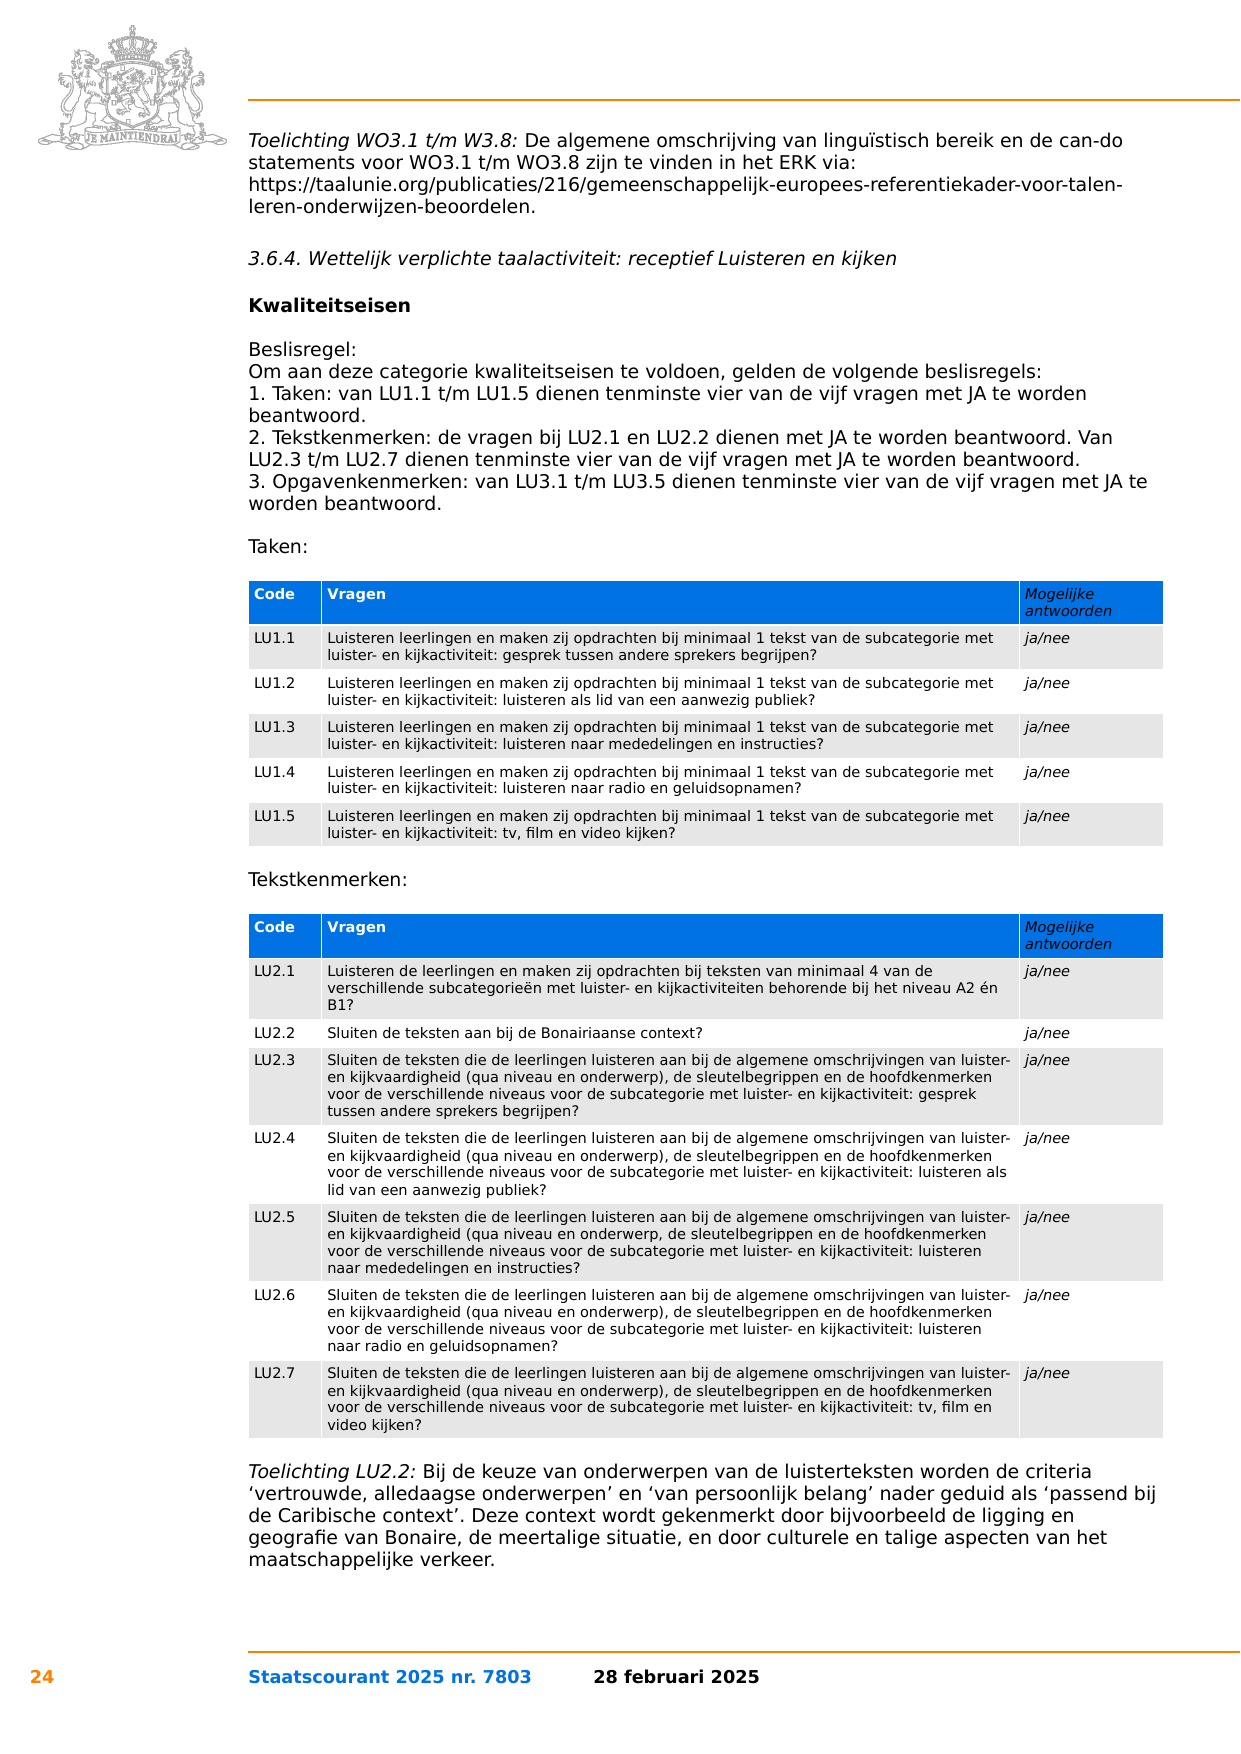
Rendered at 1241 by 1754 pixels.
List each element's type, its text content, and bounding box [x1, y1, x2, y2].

table_cell ja/nee [1020, 1126, 1163, 1203]
text Om aan deze categorie kwaliteitseisen te voldoen, gelden de volgende beslisregels: [248, 361, 1163, 383]
subtitle Kwaliteitseisen [248, 295, 1163, 317]
table_header Mogelijke antwoorden [1020, 914, 1163, 958]
table_cell LU2.3 [249, 1048, 321, 1125]
text Toelichting LU2.2: Bij de keuze van onderwerpen van de luisterteksten worden de criteria ‘vertrouwde, alledaagse onderwerpen’ en ‘van persoonlijk belang’ nader geduid als ‘passend bij de Caribische context’. Deze context wordt gekenmerkt door bijvoorbeeld de ligging en geografie van Bonaire, de meertalige situatie, en door culturele en talige aspecten van het maatschappelijke verkeer. [248, 1461, 1163, 1571]
table_cell Luisteren leerlingen en maken zij opdrachten bij minimaal 1 tekst van de subcategorie met luister- en kijkactiviteit: gesprek tussen andere sprekers begrijpen? [322, 626, 1019, 669]
table_cell ja/nee [1020, 1204, 1163, 1281]
table_cell Sluiten de teksten die de leerlingen luisteren aan bij de algemene omschrijvingen van luister- en kijkvaardigheid (qua niveau en onderwerp), de sleutelbegrippen en de hoofdkenmerken voor de verschillende niveaus voor de subcategorie met luister- en kijkactiviteit: luisteren als lid van een aanwezig publiek? [322, 1126, 1019, 1203]
table_cell ja/nee [1020, 626, 1163, 669]
table_cell Luisteren leerlingen en maken zij opdrachten bij minimaal 1 tekst van de subcategorie met luister- en kijkactiviteit: luisteren als lid van een aanwezig publiek? [322, 670, 1019, 713]
table_cell ja/nee [1020, 1048, 1163, 1125]
table_cell LU1.2 [249, 670, 321, 713]
table_cell Sluiten de teksten die de leerlingen luisteren aan bij de algemene omschrijvingen van luister- en kijkvaardigheid (qua niveau en onderwerp), de sleutelbegrippen en de hoofdkenmerken voor de verschillende niveaus voor de subcategorie met luister- en kijkactiviteit: gesprek tussen andere sprekers begrijpen? [322, 1048, 1019, 1125]
table_cell ja/nee [1020, 714, 1163, 758]
table_cell LU2.2 [249, 1020, 321, 1046]
table_cell LU1.1 [249, 626, 321, 669]
table_cell LU1.5 [249, 803, 321, 846]
table_cell LU2.4 [249, 1126, 321, 1203]
table_cell Sluiten de teksten die de leerlingen luisteren aan bij de algemene omschrijvingen van luister- en kijkvaardigheid (qua niveau en onderwerp, de sleutelbegrippen en de hoofdkenmerken voor de verschillende niveaus voor de subcategorie met luister- en kijkactiviteit: luisteren naar mededelingen en instructies? [322, 1204, 1019, 1281]
table_cell LU2.6 [249, 1283, 321, 1360]
text Beslisregel: [248, 339, 1163, 361]
table_cell Sluiten de teksten aan bij de Bonairiaanse context? [322, 1020, 1019, 1046]
table_header Code [249, 914, 321, 958]
table_header Mogelijke antwoorden [1020, 581, 1163, 624]
text Toelichting WO3.1 t/m W3.8: De algemene omschrijving van linguïstisch bereik en de can-do statements voor WO3.1 t/m WO3.8 zijn te vinden in het ERK via: https://taalunie.org/publicaties/216/gemeenschappelijk-europees-referentiekader-voor-talen-leren-onderwijzen-beoordelen. [248, 130, 1163, 218]
table_cell Luisteren leerlingen en maken zij opdrachten bij minimaal 1 tekst van de subcategorie met luister- en kijkactiviteit: luisteren naar mededelingen en instructies? [322, 714, 1019, 758]
table_cell ja/nee [1020, 1361, 1163, 1438]
subtitle 3.6.4. Wettelijk verplichte taalactiviteit: receptief Luisteren en kijken [248, 248, 1163, 270]
table_cell ja/nee [1020, 959, 1163, 1019]
table_cell Luisteren leerlingen en maken zij opdrachten bij minimaal 1 tekst van de subcategorie met luister- en kijkactiviteit: luisteren naar radio en geluidsopnamen? [322, 759, 1019, 802]
table_cell LU2.1 [249, 959, 321, 1019]
text 1. Taken: van LU1.1 t/m LU1.5 dienen tenminste vier van de vijf vragen met JA te worden beantwoord. [248, 383, 1163, 427]
subtitle Taken: [248, 536, 1163, 558]
text 2. Tekstkenmerken: de vragen bij LU2.1 en LU2.2 dienen met JA te worden beantwoord. Van LU2.3 t/m LU2.7 dienen tenminste vier van de vijf vragen met JA te worden beantwoord. [248, 427, 1163, 471]
table_cell Sluiten de teksten die de leerlingen luisteren aan bij de algemene omschrijvingen van luister- en kijkvaardigheid (qua niveau en onderwerp), de sleutelbegrippen en de hoofdkenmerken voor de verschillende niveaus voor de subcategorie met luister- en kijkactiviteit: tv, film en video kijken? [322, 1361, 1019, 1438]
table_header Vragen [322, 914, 1019, 958]
table_cell Luisteren leerlingen en maken zij opdrachten bij minimaal 1 tekst van de subcategorie met luister- en kijkactiviteit: tv, film en video kijken? [322, 803, 1019, 846]
table_cell Luisteren de leerlingen en maken zij opdrachten bij teksten van minimaal 4 van de verschillende subcategorieën met luister- en kijkactiviteiten behorende bij het niveau A2 én B1? [322, 959, 1019, 1019]
table_cell LU1.3 [249, 714, 321, 758]
table_cell ja/nee [1020, 759, 1163, 802]
table_header Code [249, 581, 321, 624]
table_header Vragen [322, 581, 1019, 624]
table_cell LU2.7 [249, 1361, 321, 1438]
table_cell Sluiten de teksten die de leerlingen luisteren aan bij de algemene omschrijvingen van luister- en kijkvaardigheid (qua niveau en onderwerp), de sleutelbegrippen en de hoofdkenmerken voor de verschillende niveaus voor de subcategorie met luister- en kijkactiviteit: luisteren naar radio en geluidsopnamen? [322, 1283, 1019, 1360]
table_cell LU1.4 [249, 759, 321, 802]
table_cell ja/nee [1020, 1020, 1163, 1046]
picture [38, 25, 227, 150]
table_cell LU2.5 [249, 1204, 321, 1281]
table_cell ja/nee [1020, 803, 1163, 846]
table_cell ja/nee [1020, 1283, 1163, 1360]
subtitle Tekstkenmerken: [248, 869, 1163, 891]
table_cell ja/nee [1020, 670, 1163, 713]
text 3. Opgavenkenmerken: van LU3.1 t/m LU3.5 dienen tenminste vier van de vijf vragen met JA te worden beantwoord. [248, 471, 1163, 514]
